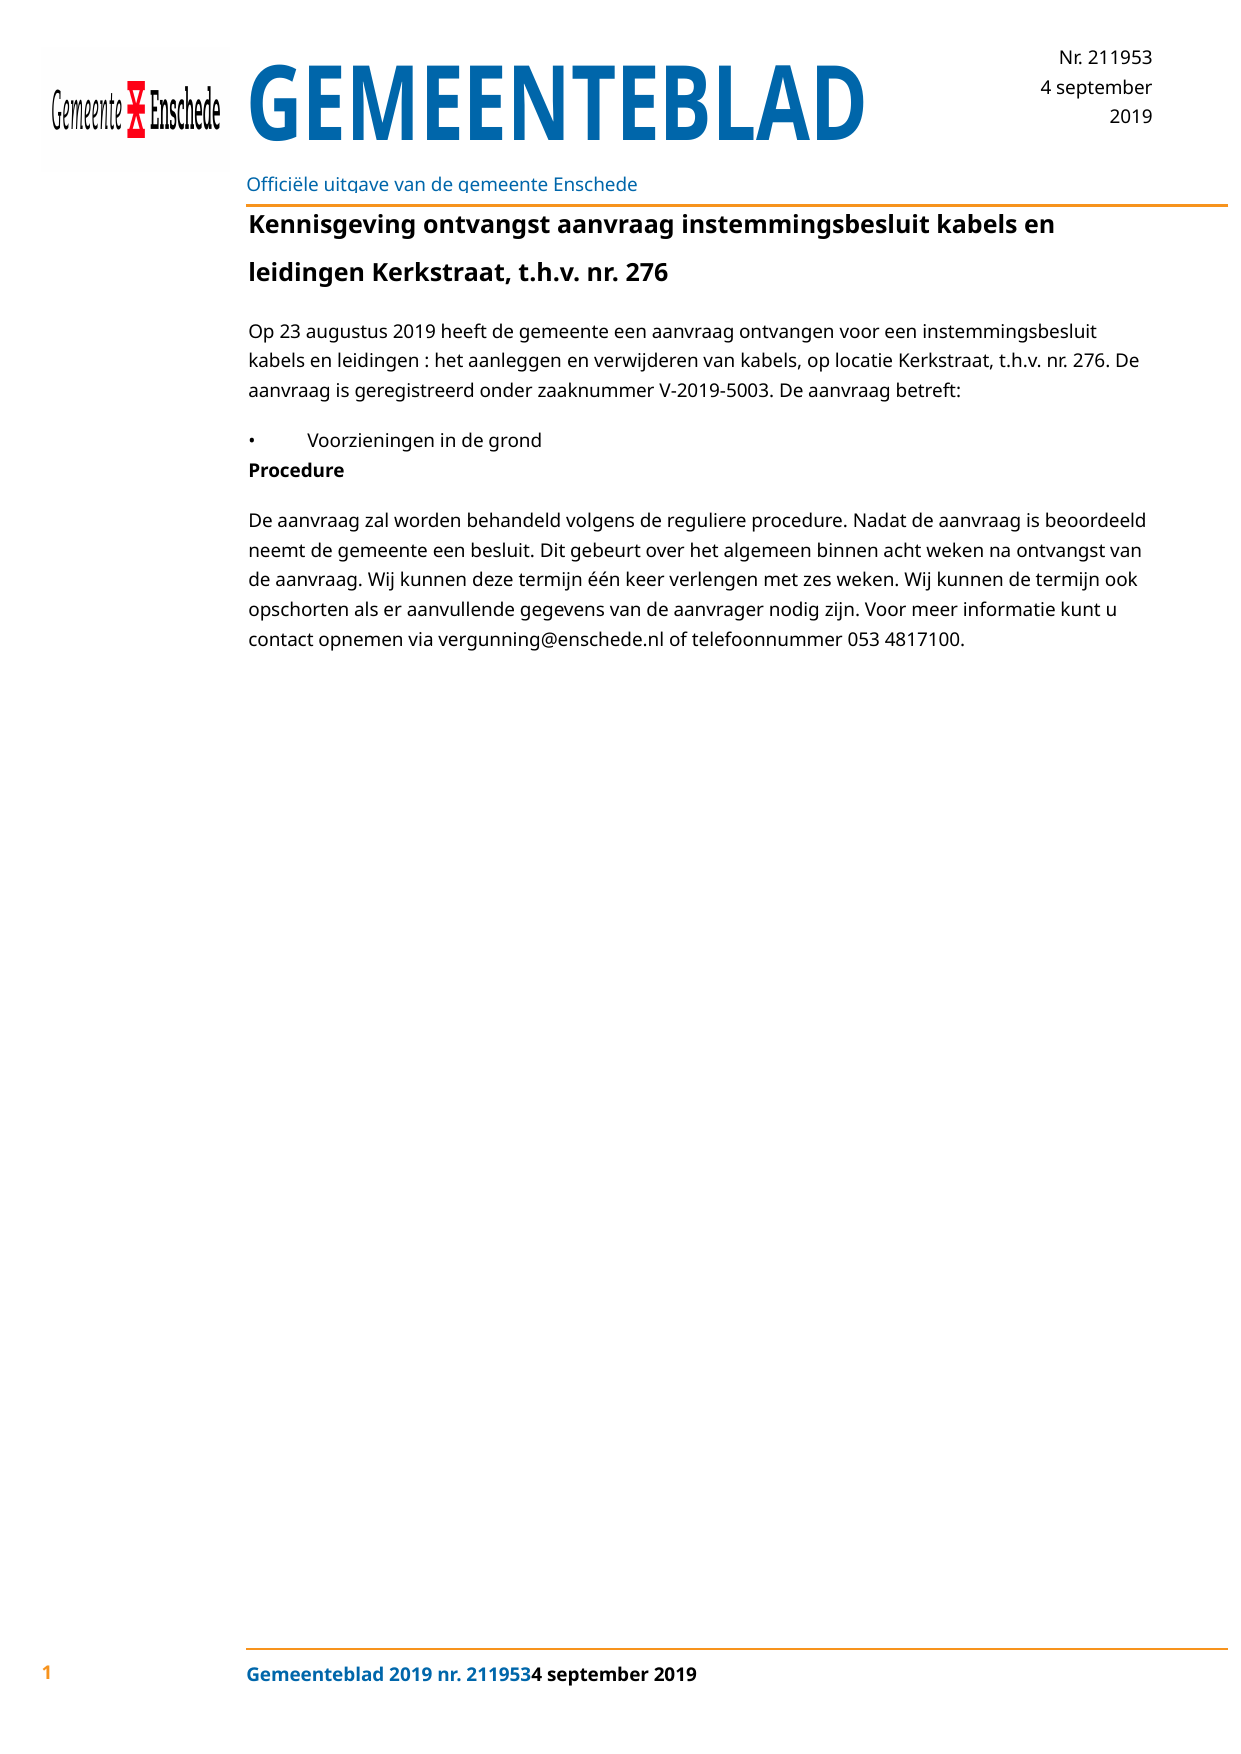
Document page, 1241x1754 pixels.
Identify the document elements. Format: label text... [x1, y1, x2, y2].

text Procedure [248, 457, 1152, 483]
picture [41, 47, 231, 172]
text De aanvraag zal worden behandeld volgens de reguliere procedure. Nadat de aanvraag is beoordeeld neemt de gemeente een besluit. Dit gebeurt over het algemeen binnen acht weken na ontvangst van de aanvraag. Wij kunnen deze termijn één keer verlengen met zes weken. Wij kunnen de termijn ook opschorten als er aanvullende gegevens van de aanvrager nodig zijn. Voor meer informatie kunt u contact opnemen via vergunning@enschede.nl of telefoonnummer 053 4817100. [248, 507, 1152, 652]
text Op 23 augustus 2019 heeft de gemeente een aanvraag ontvangen voor een instemmingsbesluit kabels en leidingen : het aanleggen en verwijderen van kabels, op locatie Kerkstraat, t.h.v. nr. 276. De aanvraag is geregistreerd onder zaaknummer V-2019-5003. De aanvraag betreft: [248, 318, 1152, 403]
text Kennisgeving ontvangst aanvraag instemmingsbesluit kabels en leidingen Kerkstraat, t.h.v. nr. 276 [248, 207, 1152, 288]
list Voorzieningen in de grond [248, 427, 1152, 453]
